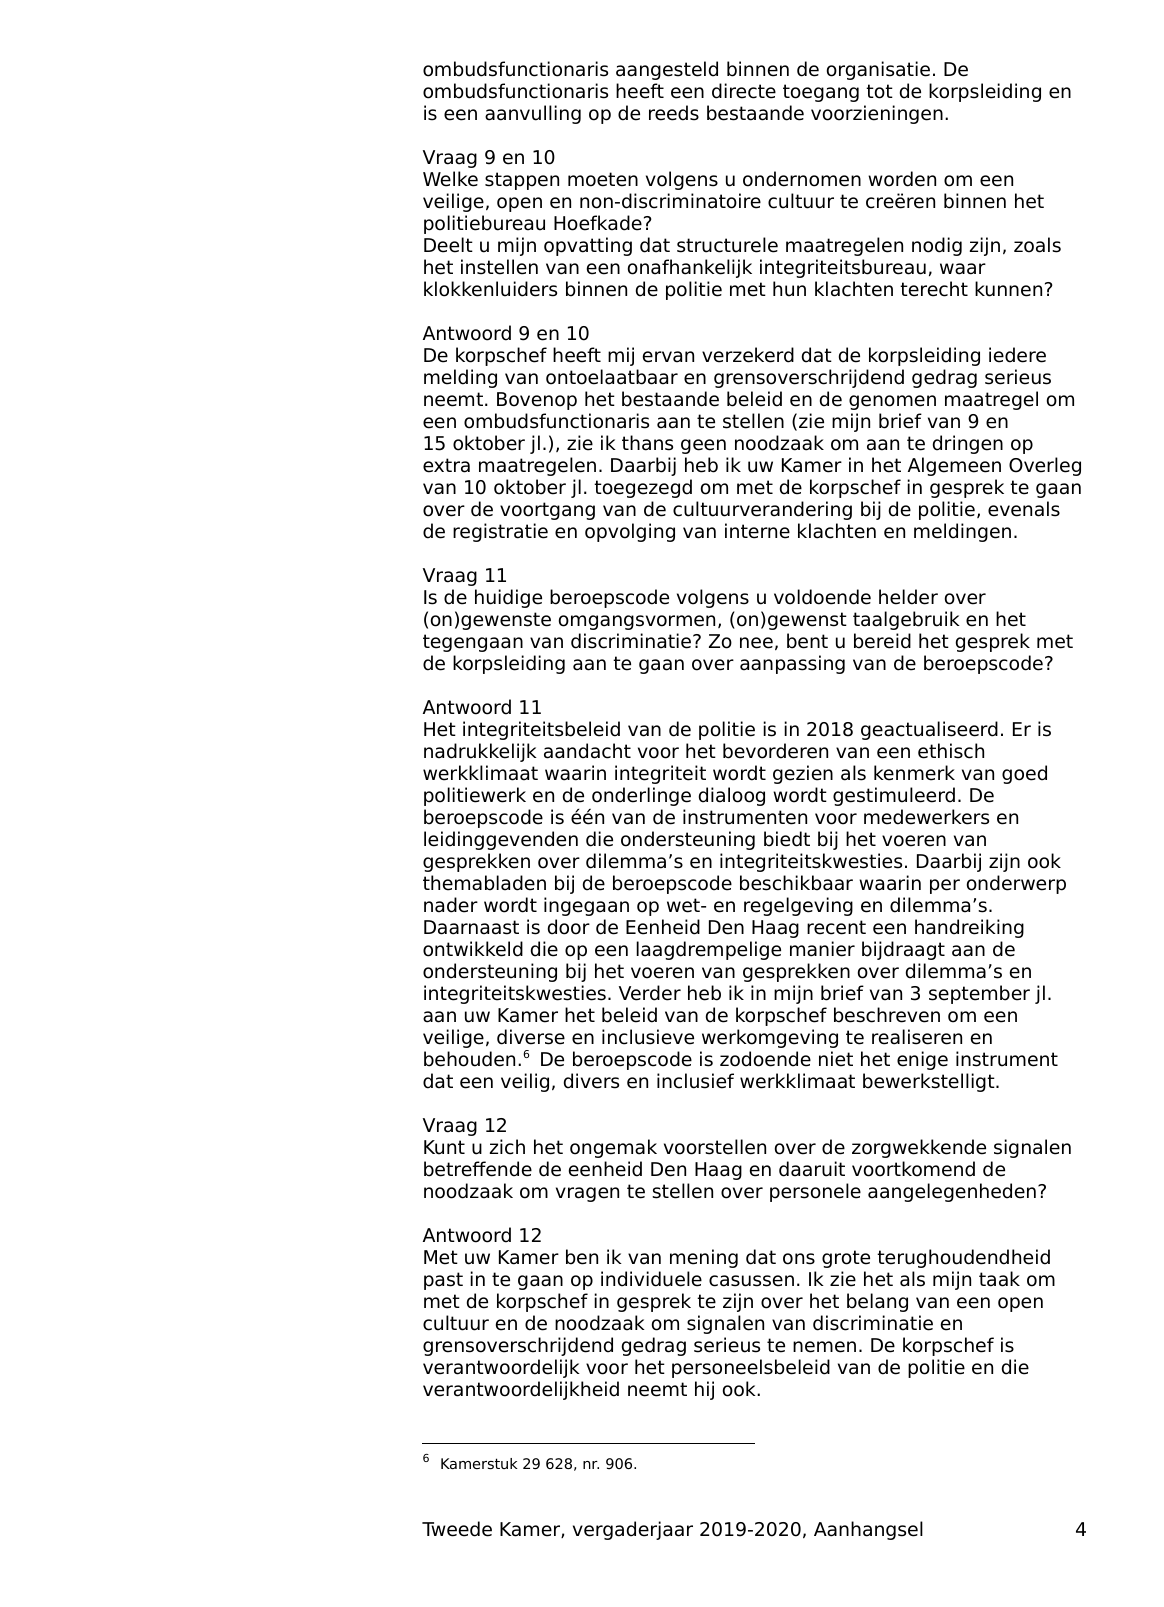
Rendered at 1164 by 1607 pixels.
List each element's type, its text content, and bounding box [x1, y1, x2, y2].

text Antwoord 12 [422, 1225, 1087, 1247]
text Met uw Kamer ben ik van mening dat ons grote terughoudendheid past in te gaan op individuele casussen. Ik zie het als mijn taak om met de korpschef in gesprek te zijn over het belang van een open cultuur en de noodzaak om signalen van discriminatie en grensoverschrijdend gedrag serieus te nemen. De korpschef is verantwoordelijk voor het personeelsbeleid van de politie en die verantwoordelijkheid neemt hij ook. [422, 1247, 1087, 1401]
text Deelt u mijn opvatting dat structurele maatregelen nodig zijn, zoals het instellen van een onafhankelijk integriteitsbureau, waar klokkenluiders binnen de politie met hun klachten terecht kunnen? [422, 235, 1087, 301]
text ombudsfunctionaris aangesteld binnen de organisatie. De ombudsfunctionaris heeft een directe toegang tot de korpsleiding en is een aanvulling op de reeds bestaande voorzieningen. [422, 59, 1087, 125]
text Is de huidige beroepscode volgens u voldoende helder over (on)gewenste omgangsvormen, (on)gewenst taalgebruik en het tegengaan van discriminatie? Zo nee, bent u bereid het gesprek met de korpsleiding aan te gaan over aanpassing van de beroepscode? [422, 587, 1087, 675]
text Vraag 11 [422, 565, 1087, 587]
text Vraag 9 en 10 [422, 147, 1087, 169]
text Vraag 12 [422, 1115, 1087, 1137]
text Welke stappen moeten volgens u ondernomen worden om een veilige, open en non-discriminatoire cultuur te creëren binnen het politiebureau Hoefkade? [422, 169, 1087, 235]
text Kunt u zich het ongemak voorstellen over de zorgwekkende signalen betreffende de eenheid Den Haag en daaruit voortkomend de noodzaak om vragen te stellen over personele aangelegenheden? [422, 1137, 1087, 1203]
text Het integriteitsbeleid van de politie is in 2018 geactualiseerd. Er is nadrukkelijk aandacht voor het bevorderen van een ethisch werkklimaat waarin integriteit wordt gezien als kenmerk van goed politiewerk en de onderlinge dialoog wordt gestimuleerd. De beroepscode is één van de instrumenten voor medewerkers en leidinggevenden die ondersteuning biedt bij het voeren van gesprekken over dilemma’s en integriteitskwesties. Daarbij zijn ook themabladen bij de beroepscode beschikbaar waarin per onderwerp nader wordt ingegaan op wet- en regelgeving en dilemma’s. Daarnaast is door de Eenheid Den Haag recent een handreiking ontwikkeld die op een laagdrempelige manier bijdraagt aan de ondersteuning bij het voeren van gesprekken over dilemma’s en integriteitskwesties. Verder heb ik in mijn brief van 3 september jl. aan uw Kamer het beleid van de korpschef beschreven om een veilige, diverse en inclusieve werkomgeving te realiseren en behouden. De beroepscode is zodoende niet het enige instrument dat een veilig, divers en inclusief werkklimaat bewerkstelligt. [422, 719, 1087, 1093]
text Antwoord 11 [422, 697, 1087, 719]
text De korpschef heeft mij ervan verzekerd dat de korpsleiding iedere melding van ontoelaatbaar en grensoverschrijdend gedrag serieus neemt. Bovenop het bestaande beleid en de genomen maatregel om een ombudsfunctionaris aan te stellen (zie mijn brief van 9 en 15 oktober jl.), zie ik thans geen noodzaak om aan te dringen op extra maatregelen. Daarbij heb ik uw Kamer in het Algemeen Overleg van 10 oktober jl. toegezegd om met de korpschef in gesprek te gaan over de voortgang van de cultuurverandering bij de politie, evenals de registratie en opvolging van interne klachten en meldingen. [422, 345, 1087, 543]
text Antwoord 9 en 10 [422, 323, 1087, 345]
text Kamerstuk 29 628, nr. 906. [422, 1452, 1087, 1474]
